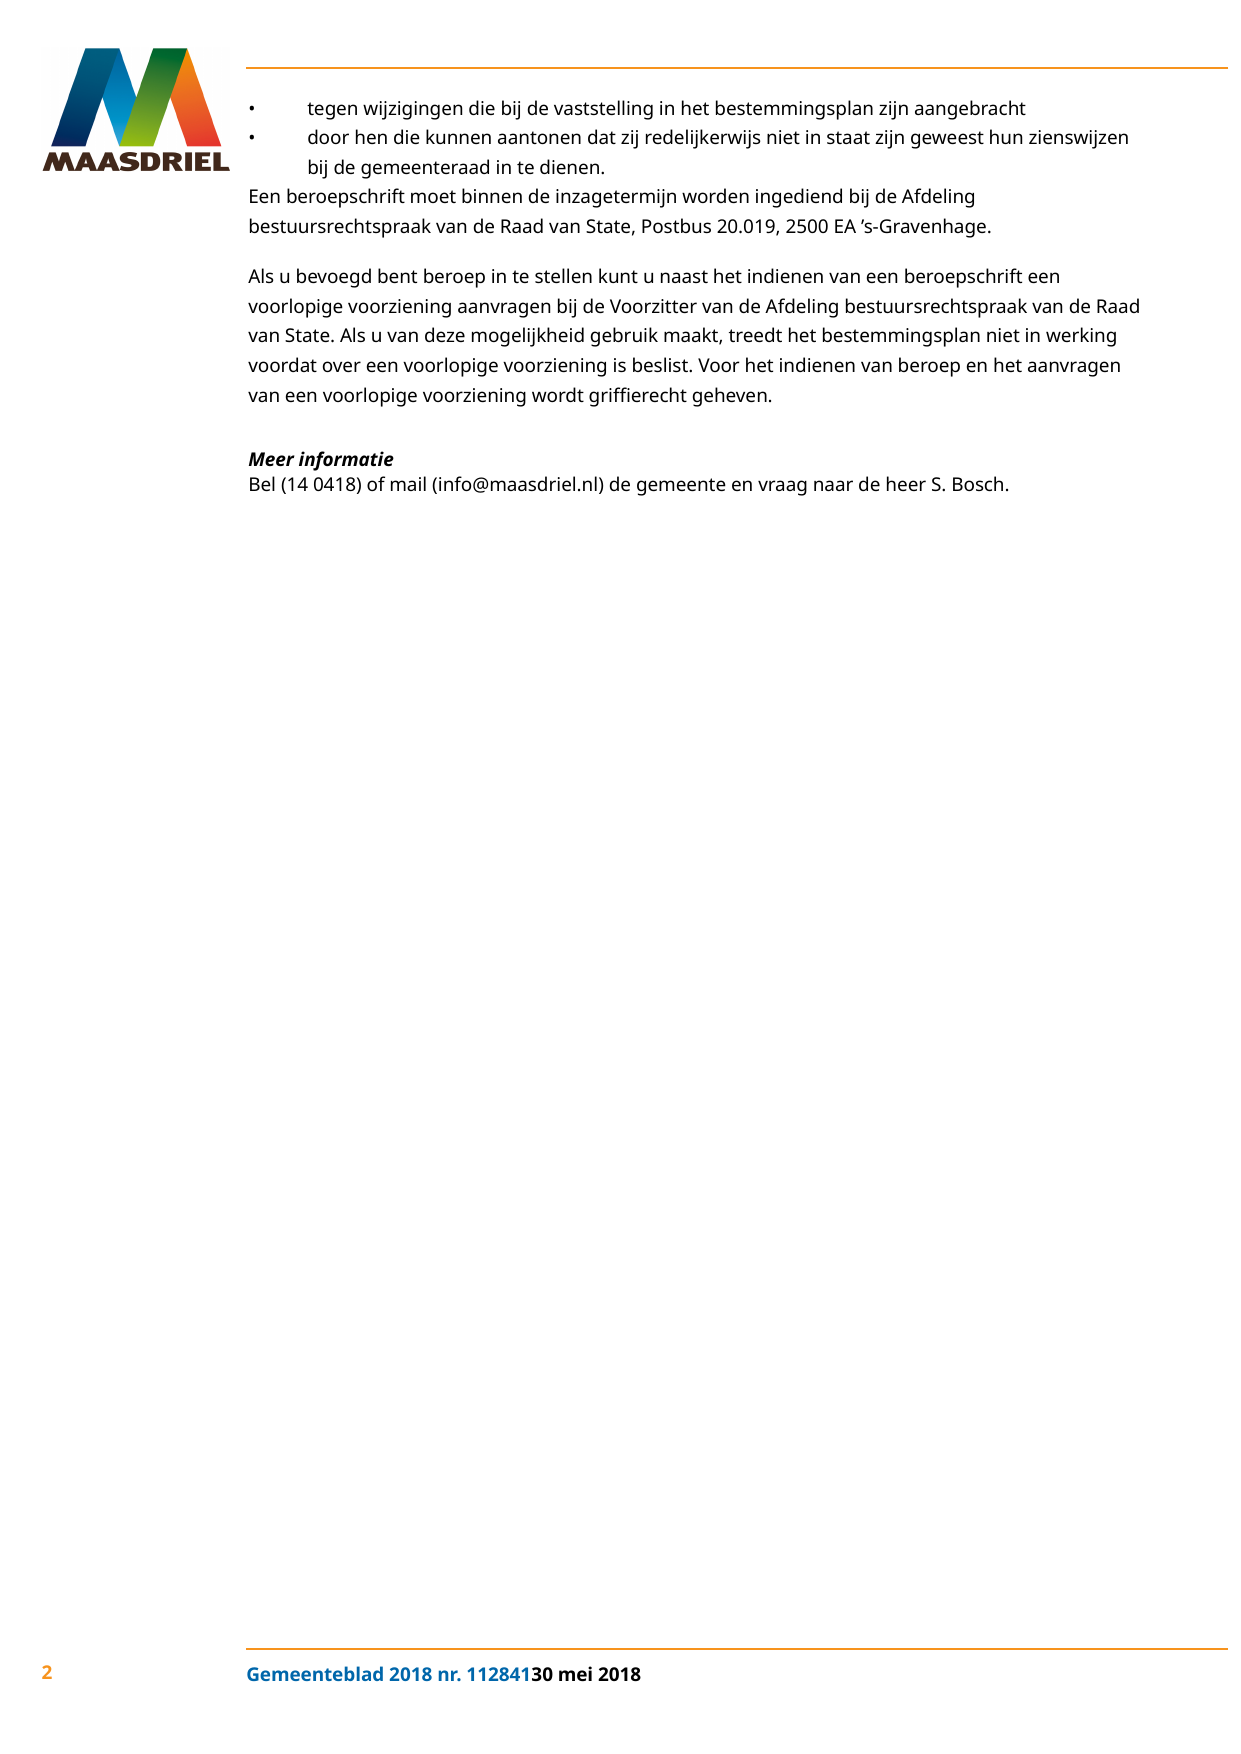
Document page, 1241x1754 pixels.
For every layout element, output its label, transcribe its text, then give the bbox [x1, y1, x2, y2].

list door hen die kunnen aantonen dat zij redelijkerwijs niet in staat zijn geweest hun zienswijzen bij de gemeenteraad in te dienen. [248, 124, 1152, 180]
text Als u bevoegd bent beroep in te stellen kunt u naast het indienen van een beroepschrift een voorlopige voorziening aanvragen bij de Voorzitter van de Afdeling bestuursrechtspraak van de Raad van State. Als u van deze mogelijkheid gebruik maakt, treedt het bestemmingsplan niet in werking voordat over een voorlopige voorziening is beslist. Voor het indienen van beroep en het aanvragen van een voorlopige voorziening wordt griffierecht geheven. [248, 263, 1152, 408]
text Bel (14 0418) of mail (info@maasdriel.nl) de gemeente en vraag naar de heer S. Bosch. [248, 472, 1152, 497]
text Een beroepschrift moet binnen de inzagetermijn worden ingediend bij de Afdeling bestuursrechtspraak van de Raad van State, Postbus 20.019, 2500 EA ’s-Gravenhage. [248, 183, 1152, 239]
list tegen wijzigingen die bij de vaststelling in het bestemmingsplan zijn aangebracht [248, 95, 1152, 121]
text Meer informatie [248, 446, 1152, 472]
picture [41, 47, 231, 172]
